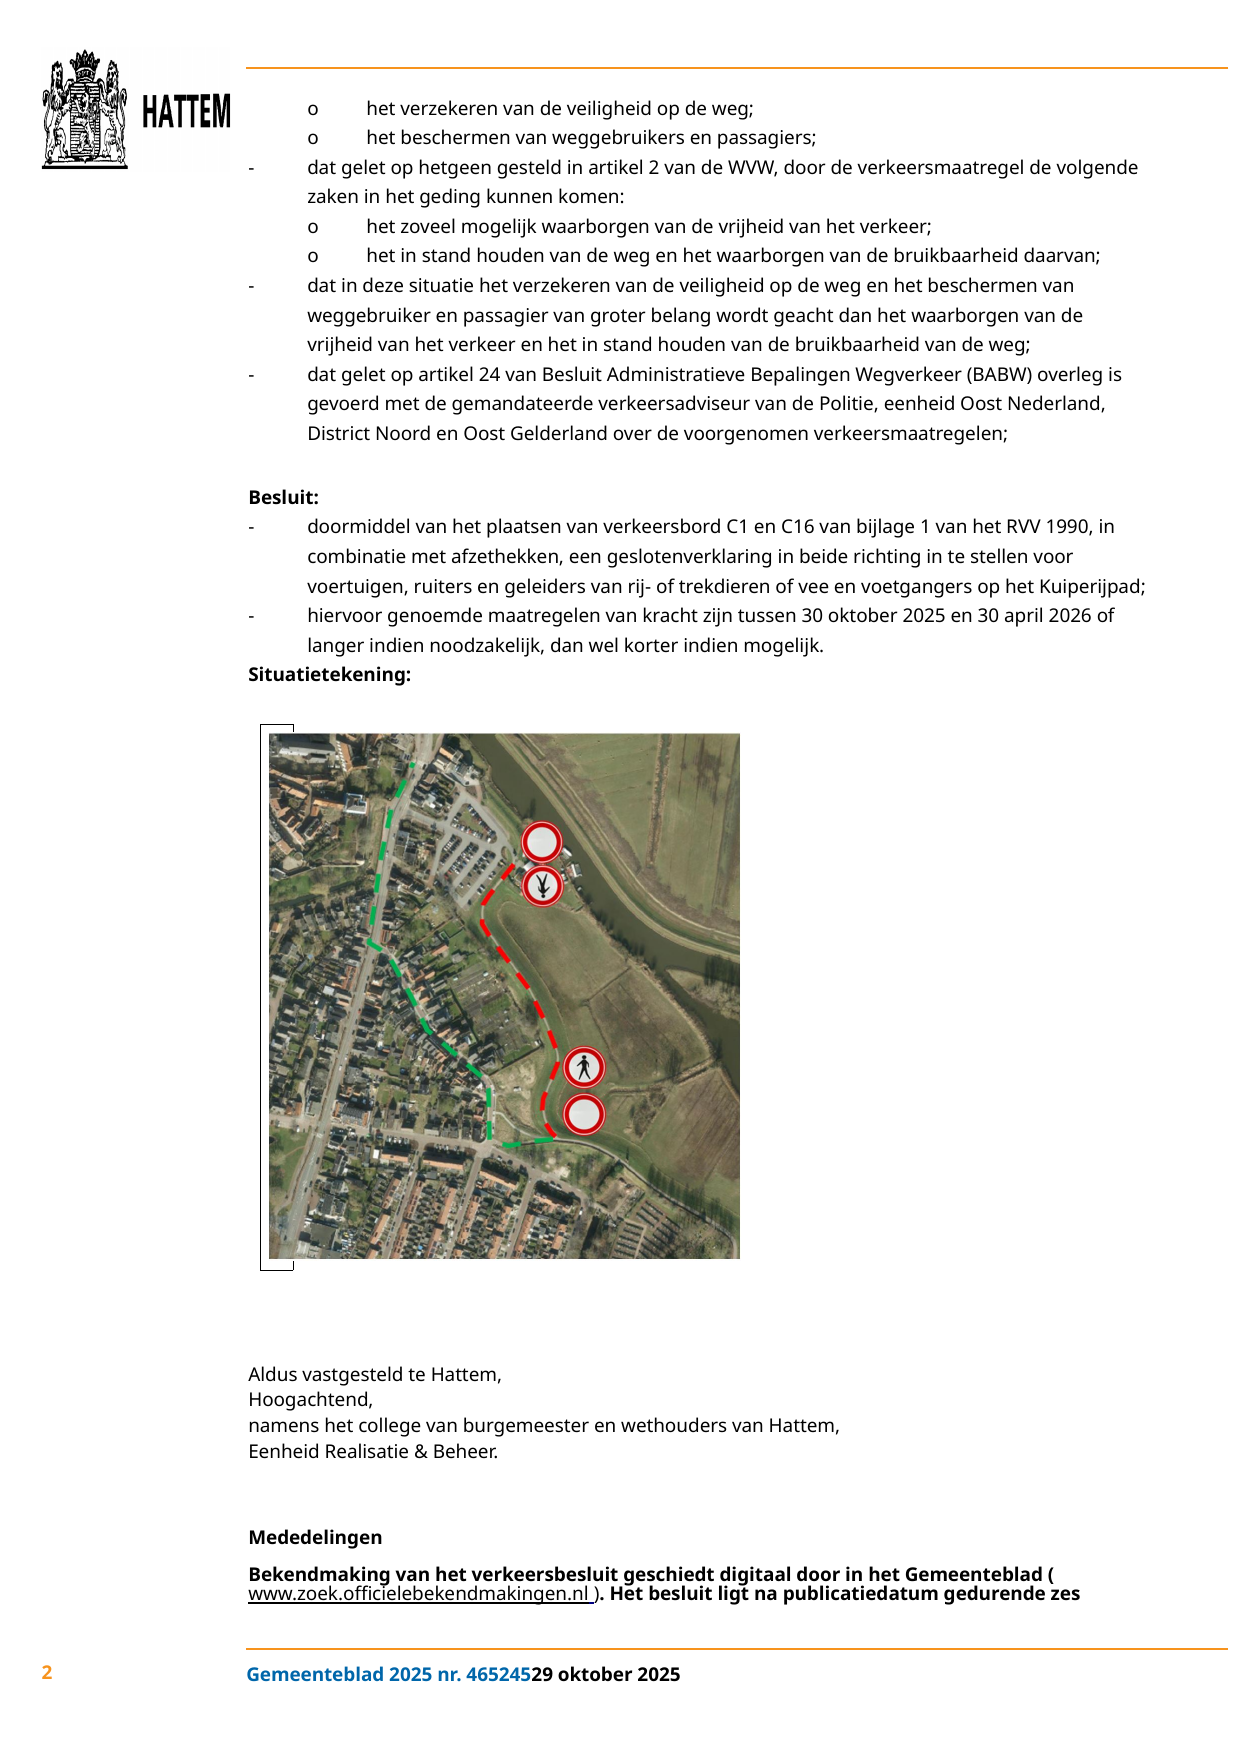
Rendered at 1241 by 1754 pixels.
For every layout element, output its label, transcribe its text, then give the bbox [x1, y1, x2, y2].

text Situatietekening: [248, 662, 1152, 687]
list het beschermen van weggebruikers en passagiers; [307, 124, 1152, 150]
list dat gelet op hetgeen gesteld in artikel 2 van de WVW, door de verkeersmaatregel de volgende zaken in het geding kunnen komen: [248, 154, 1152, 209]
list dat gelet op artikel 24 van Besluit Administratieve Bepalingen Wegverkeer (BABW) overleg is gevoerd met de gemandateerde verkeersadviseur van de Politie, eenheid Oost Nederland, District Noord en Oost Gelderland over de voorgenomen verkeersmaatregelen; [248, 361, 1152, 446]
list doormiddel van het plaatsen van verkeersbord C1 en C16 van bijlage 1 van het RVV 1990, in combinatie met afzethekken, een geslotenverklaring in beide richting in te stellen voor voertuigen, ruiters en geleiders van rij- of trekdieren of vee en voetgangers op het Kuiperijpad; [248, 514, 1152, 599]
picture [41, 47, 231, 172]
text Mededelingen [248, 1529, 1152, 1548]
text Aldus vastgesteld te Hattem, [248, 1361, 1152, 1387]
list het in stand houden van de weg en het waarborgen van de bruikbaarheid daarvan; [307, 243, 1152, 268]
text namens het college van burgemeester en wethouders van Hattem, [248, 1412, 1152, 1438]
list hiervoor genoemde maatregelen van kracht zijn tussen 30 oktober 2025 en 30 april 2026 of langer indien noodzakelijk, dan wel korter indien mogelijk. [248, 602, 1152, 658]
text Besluit: [248, 484, 1152, 510]
list het verzekeren van de veiligheid op de weg; [307, 95, 1152, 121]
list dat in deze situatie het verzekeren van de veiligheid op de weg en het beschermen van weggebruiker en passagier van groter belang wordt geacht dan het waarborgen van de vrijheid van het verkeer en het in stand houden van de bruikbaarheid van de weg; [248, 272, 1152, 357]
list het zoveel mogelijk waarborgen van de vrijheid van het verkeer; [307, 213, 1152, 239]
picture [268, 732, 742, 1261]
text Hoogachtend, [248, 1387, 1152, 1412]
text Eenheid Realisatie & Beheer. [248, 1438, 1152, 1464]
text Bekendmaking van het verkeersbesluit geschiedt digitaal door in het Gemeenteblad ( www.zoek.officielebekendmakingen.nl ). Het besluit ligt na publicatiedatum gedurende zes [248, 1566, 1152, 1604]
